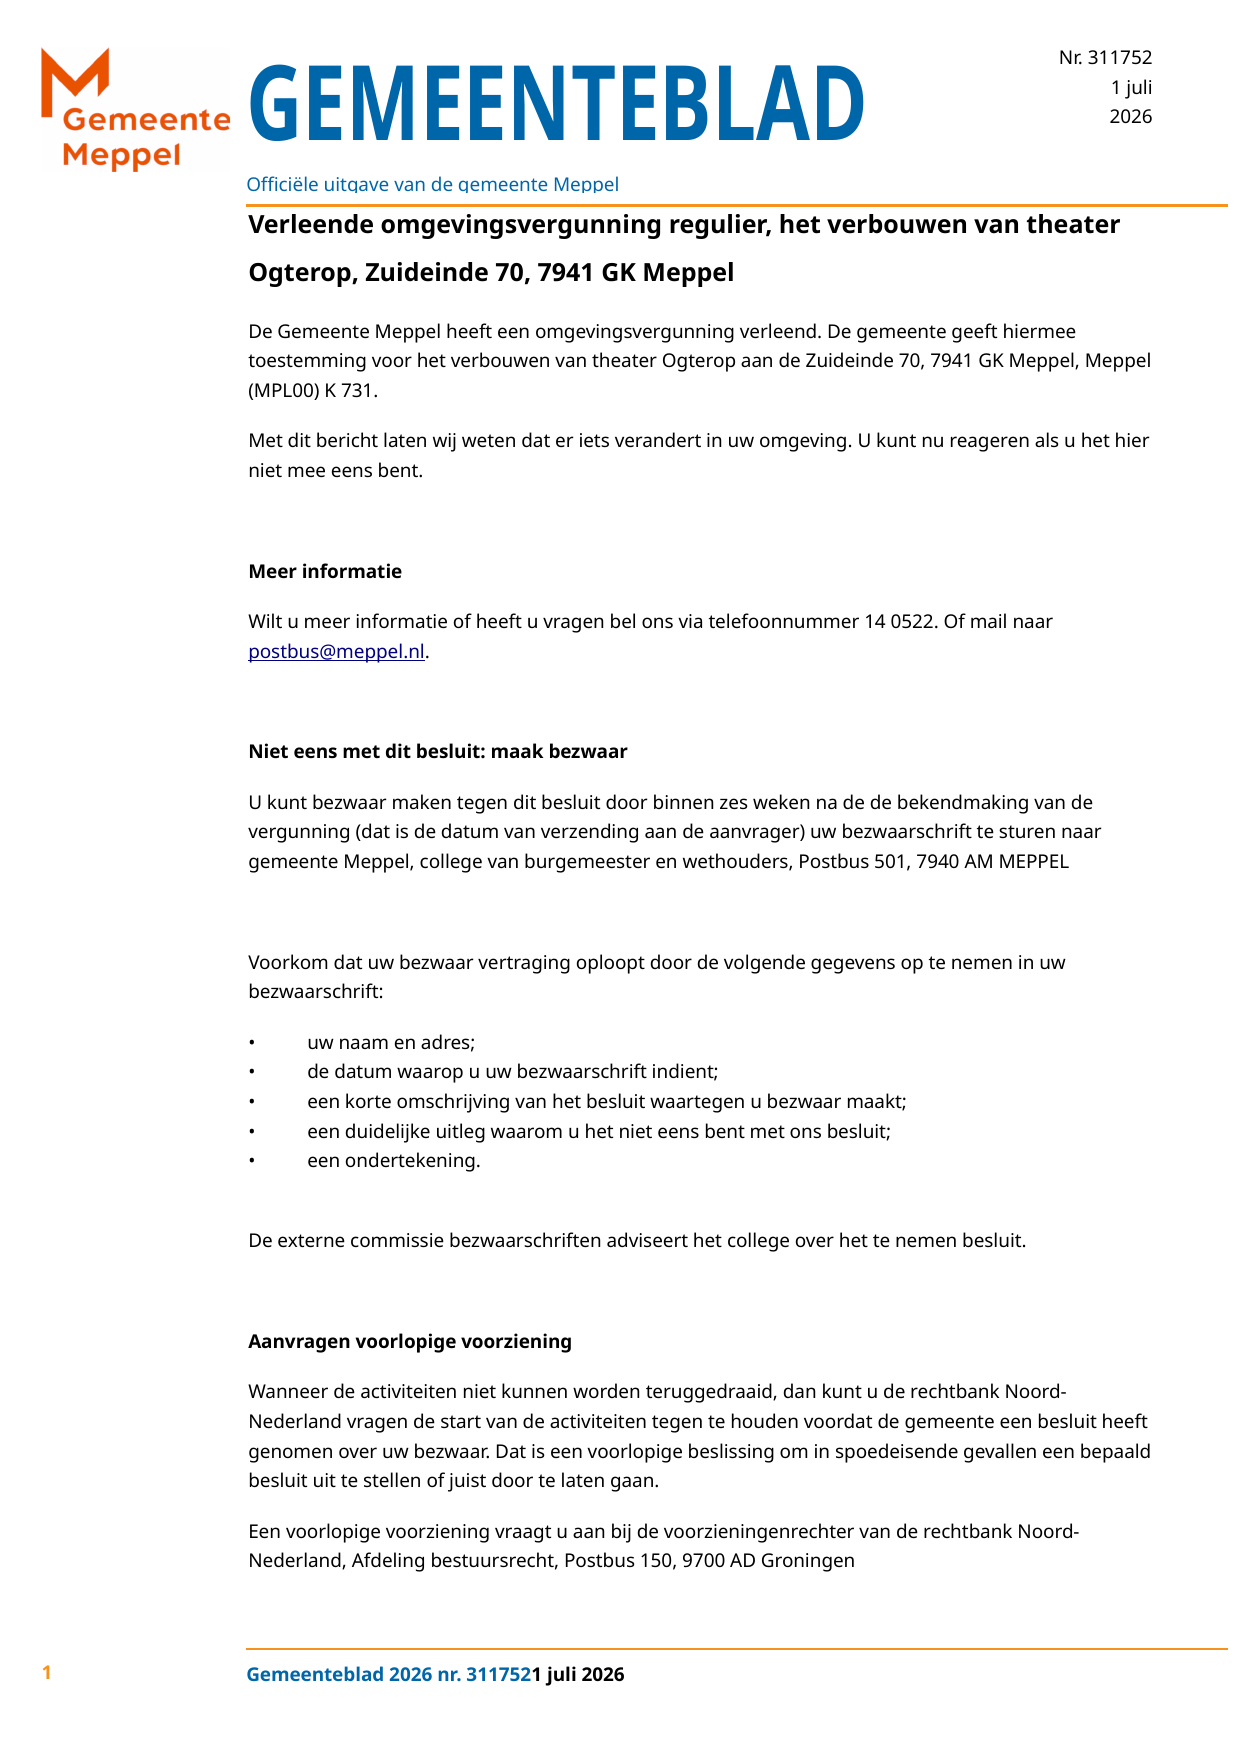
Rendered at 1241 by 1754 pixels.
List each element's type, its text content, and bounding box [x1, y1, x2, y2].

list een ondertekening. [248, 1147, 1152, 1173]
list de datum waarop u uw bezwaarschrift indient; [248, 1059, 1152, 1084]
text De externe commissie bezwaarschriften adviseert het college over het te nemen besluit. [248, 1227, 1152, 1253]
text De Gemeente Meppel heeft een omgevingsvergunning verleend. De gemeente geeft hiermee toestemming voor het verbouwen van theater Ogterop aan de Zuideinde 70, 7941 GK Meppel, Meppel (MPL00) K 731. [248, 318, 1152, 403]
text Niet eens met dit besluit: maak bezwaar [248, 739, 1152, 764]
text Meer informatie [248, 558, 1152, 584]
list een duidelijke uitleg waarom u het niet eens bent met ons besluit; [248, 1118, 1152, 1144]
text Wanneer de activiteiten niet kunnen worden teruggedraaid, dan kunt u de rechtbank Noord-Nederland vragen de start van de activiteiten tegen te houden voordat de gemeente een besluit heeft genomen over uw bezwaar. Dat is een voorlopige beslissing om in spoedeisende gevallen een bepaald besluit uit te stellen of juist door te laten gaan. [248, 1379, 1152, 1493]
text Verleende omgevingsvergunning regulier, het verbouwen van theater Ogterop, Zuideinde 70, 7941 GK Meppel [248, 207, 1152, 288]
picture [41, 47, 231, 172]
text Met dit bericht laten wij weten dat er iets verandert in uw omgeving. U kunt nu reageren als u het hier niet mee eens bent. [248, 427, 1152, 483]
text U kunt bezwaar maken tegen dit besluit door binnen zes weken na de de bekendmaking van de vergunning (dat is de datum van verzending aan de aanvrager) uw bezwaarschrift te sturen naar gemeente Meppel, college van burgemeester en wethouders, Postbus 501, 7940 AM MEPPEL [248, 789, 1152, 874]
text Voorkom dat uw bezwaar vertraging oploopt door de volgende gegevens op te nemen in uw bezwaarschrift: [248, 949, 1152, 1004]
text Aanvragen voorlopige voorziening [248, 1328, 1152, 1354]
list een korte omschrijving van het besluit waartegen u bezwaar maakt; [248, 1088, 1152, 1114]
text Een voorlopige voorziening vraagt u aan bij de voorzieningenrechter van de rechtbank Noord-Nederland, Afdeling bestuursrecht, Postbus 150, 9700 AD Groningen [248, 1518, 1152, 1573]
list uw naam en adres; [248, 1029, 1152, 1055]
text Wilt u meer informatie of heeft u vragen bel ons via telefoonnummer 14 0522. Of mail naar postbus@meppel.nl. [248, 608, 1152, 664]
